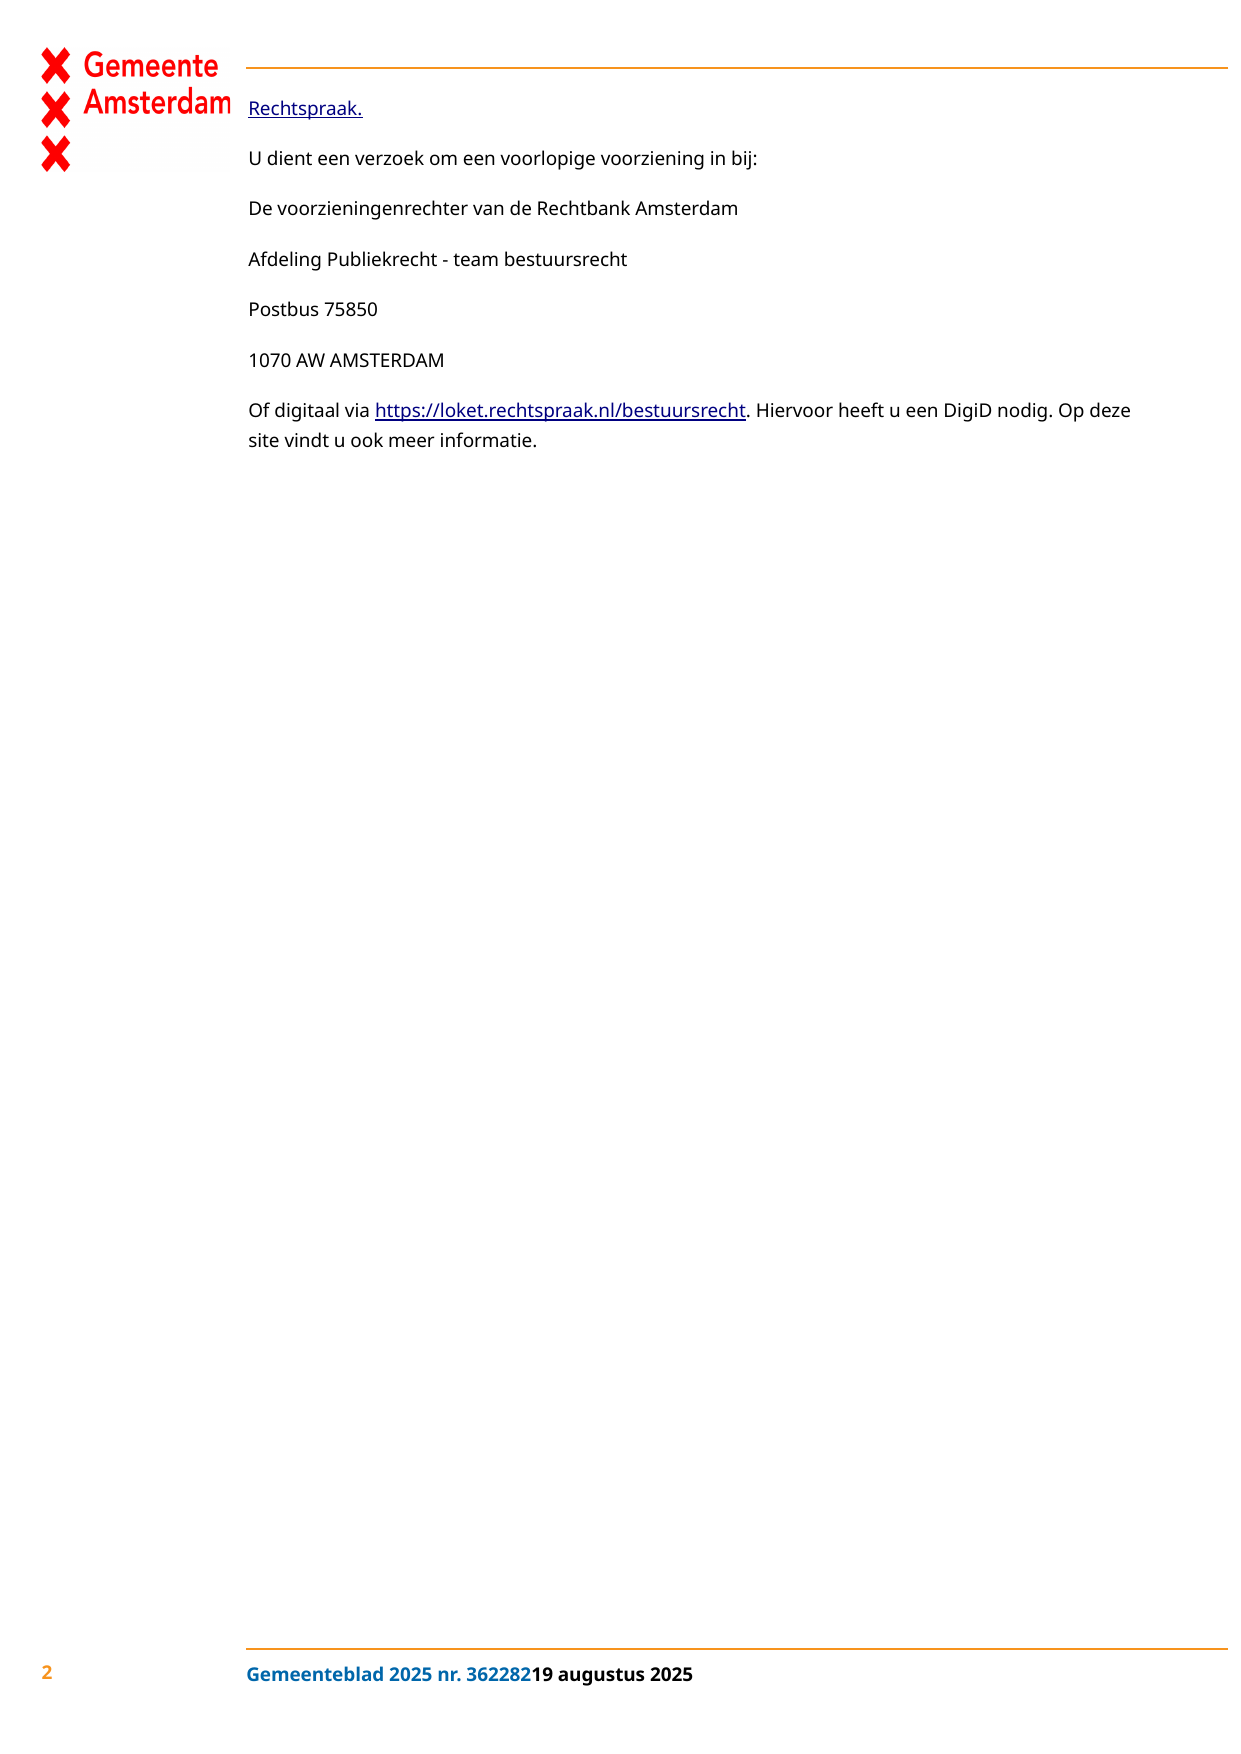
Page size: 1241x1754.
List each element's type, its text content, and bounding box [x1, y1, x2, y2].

text De voorzieningenrechter van de Rechtbank Amsterdam [248, 196, 1152, 221]
text U dient een verzoek om een voorlopige voorziening in bij: [248, 145, 1152, 171]
text Rechtspraak. [248, 95, 1152, 121]
text Afdeling Publiekrecht - team bestuursrecht [248, 246, 1152, 272]
picture [41, 47, 231, 172]
text Postbus 75850 [248, 296, 1152, 322]
text Of digitaal via https://loket.rechtspraak.nl/bestuursrecht. Hiervoor heeft u een DigiD nodig. Op deze site vindt u ook meer informatie. [248, 397, 1152, 453]
text 1070 AW AMSTERDAM [248, 347, 1152, 373]
